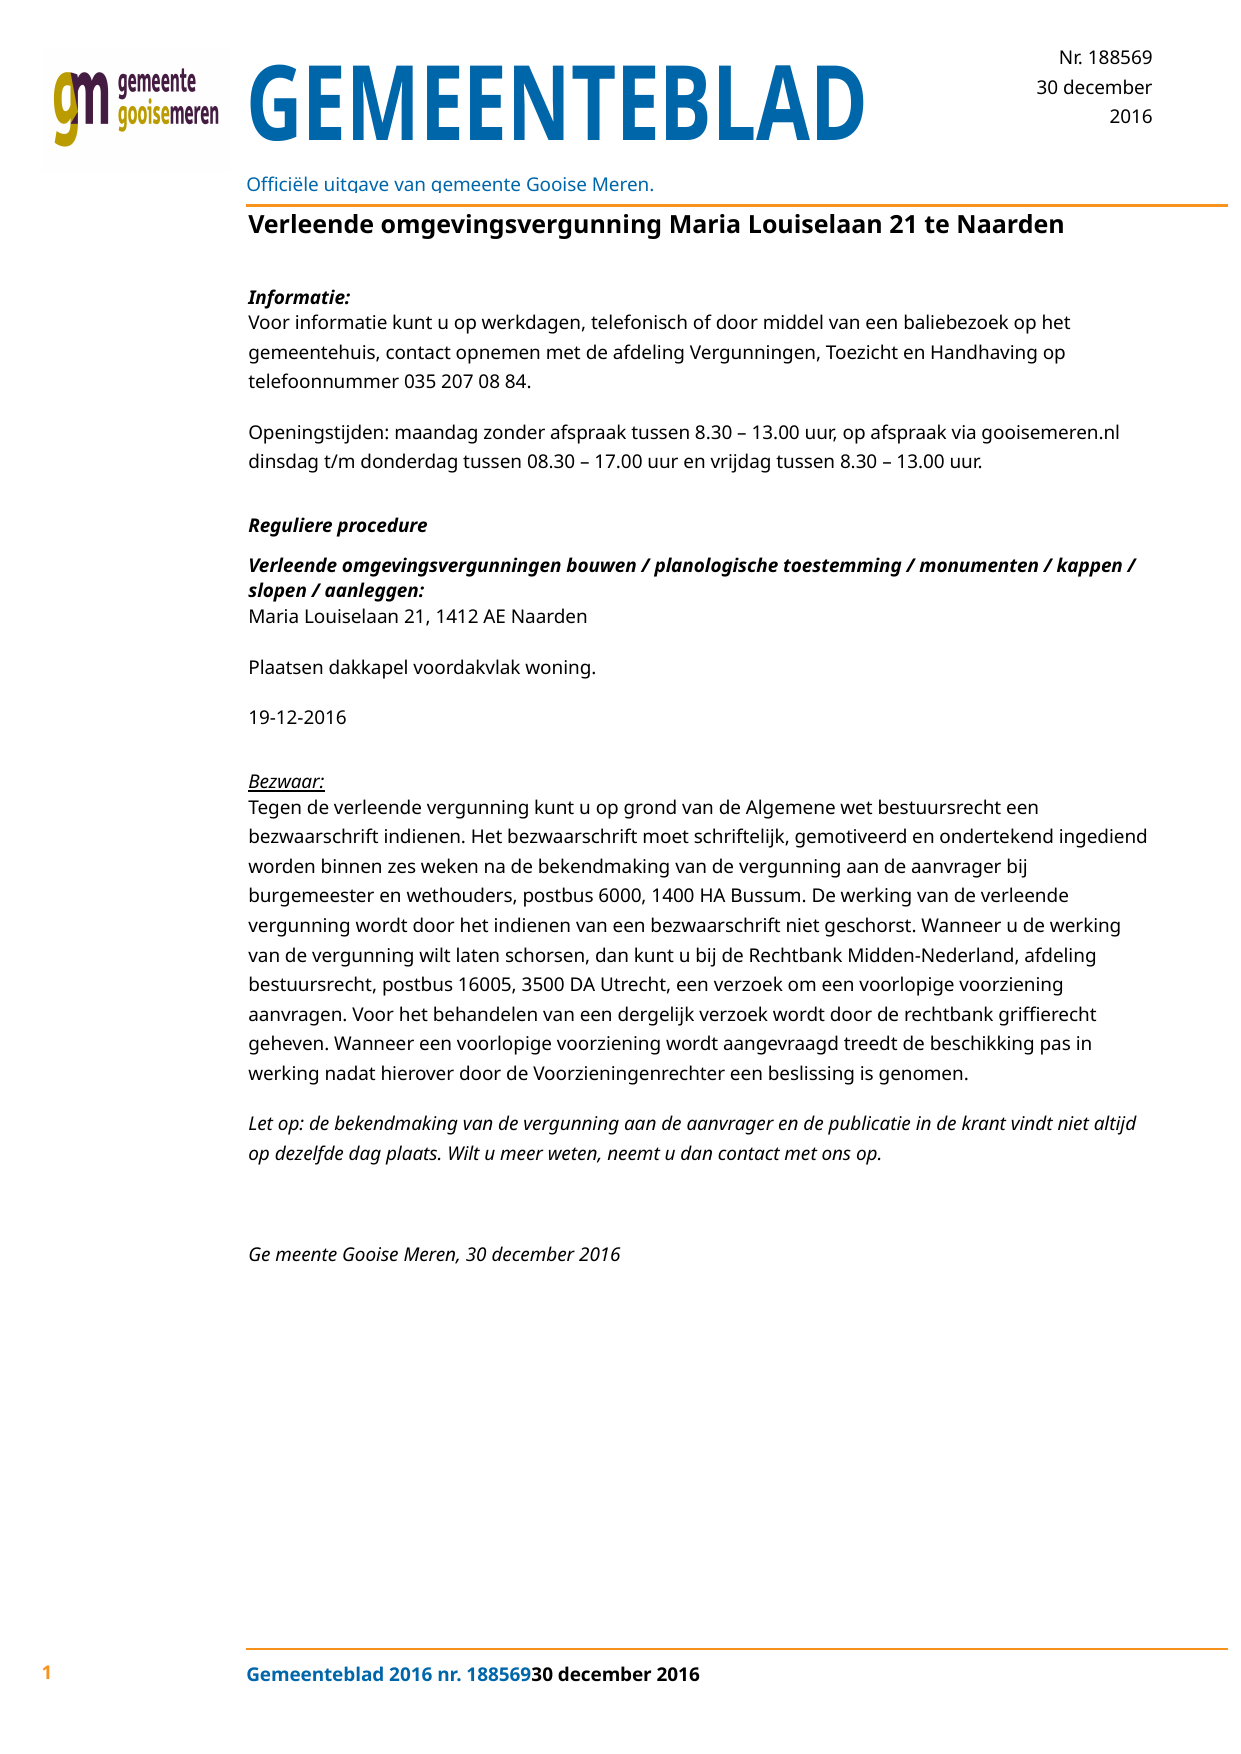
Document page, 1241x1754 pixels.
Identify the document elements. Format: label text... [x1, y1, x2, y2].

text Informatie: [248, 284, 1152, 309]
text Maria Louiselaan 21, 1412 AE Naarden [248, 603, 1152, 629]
text Verleende omgevingsvergunningen bouwen / planologische toestemming / monumenten / kappen / slopen / aanleggen: [248, 552, 1152, 603]
text Openingstijden: maandag zonder afspraak tussen 8.30 – 13.00 uur, op afspraak via gooisemeren.nl dinsdag t/m donderdag tussen 08.30 – 17.00 uur en vrijdag tussen 8.30 – 13.00 uur. [248, 419, 1152, 474]
text 19-12-2016 [248, 704, 1152, 730]
picture [41, 47, 231, 172]
text Verleende omgevingsvergunning Maria Louiselaan 21 te Naarden [248, 207, 1152, 241]
text Reguliere procedure [248, 513, 1152, 538]
text Bezwaar: [248, 768, 1152, 794]
text Let op: de bekendmaking van de vergunning aan de aanvrager en de publicatie in de krant vindt niet altijd op dezelfde dag plaats. Wilt u meer weten, neemt u dan contact met ons op. [248, 1111, 1152, 1166]
text Voor informatie kunt u op werkdagen, telefonisch of door middel van een baliebezoek op het gemeentehuis, contact opnemen met de afdeling Vergunningen, Toezicht en Handhaving op telefoonnummer 035 207 08 84. [248, 309, 1152, 394]
text Plaatsen dakkapel voordakvlak woning. [248, 654, 1152, 679]
text Tegen de verleende vergunning kunt u op grond van de Algemene wet bestuursrecht een bezwaarschrift indienen. Het bezwaarschrift moet schriftelijk, gemotiveerd en ondertekend ingediend worden binnen zes weken na de bekendmaking van de vergunning aan de aanvrager bij burgemeester en wethouders, postbus 6000, 1400 HA Bussum. De werking van de verleende vergunning wordt door het indienen van een bezwaarschrift niet geschorst. Wanneer u de werking van de vergunning wilt laten schorsen, dan kunt u bij de Rechtbank Midden-Nederland, afdeling bestuursrecht, postbus 16005, 3500 DA Utrecht, een verzoek om een voorlopige voorziening aanvragen. Voor het behandelen van een dergelijk verzoek wordt door de rechtbank griffierecht geheven. Wanneer een voorlopige voorziening wordt aangevraagd treedt de beschikking pas in werking nadat hierover door de Voorzieningenrechter een beslissing is genomen. [248, 794, 1152, 1086]
text Ge meente Gooise Meren, 30 december 2016 [248, 1241, 1152, 1267]
